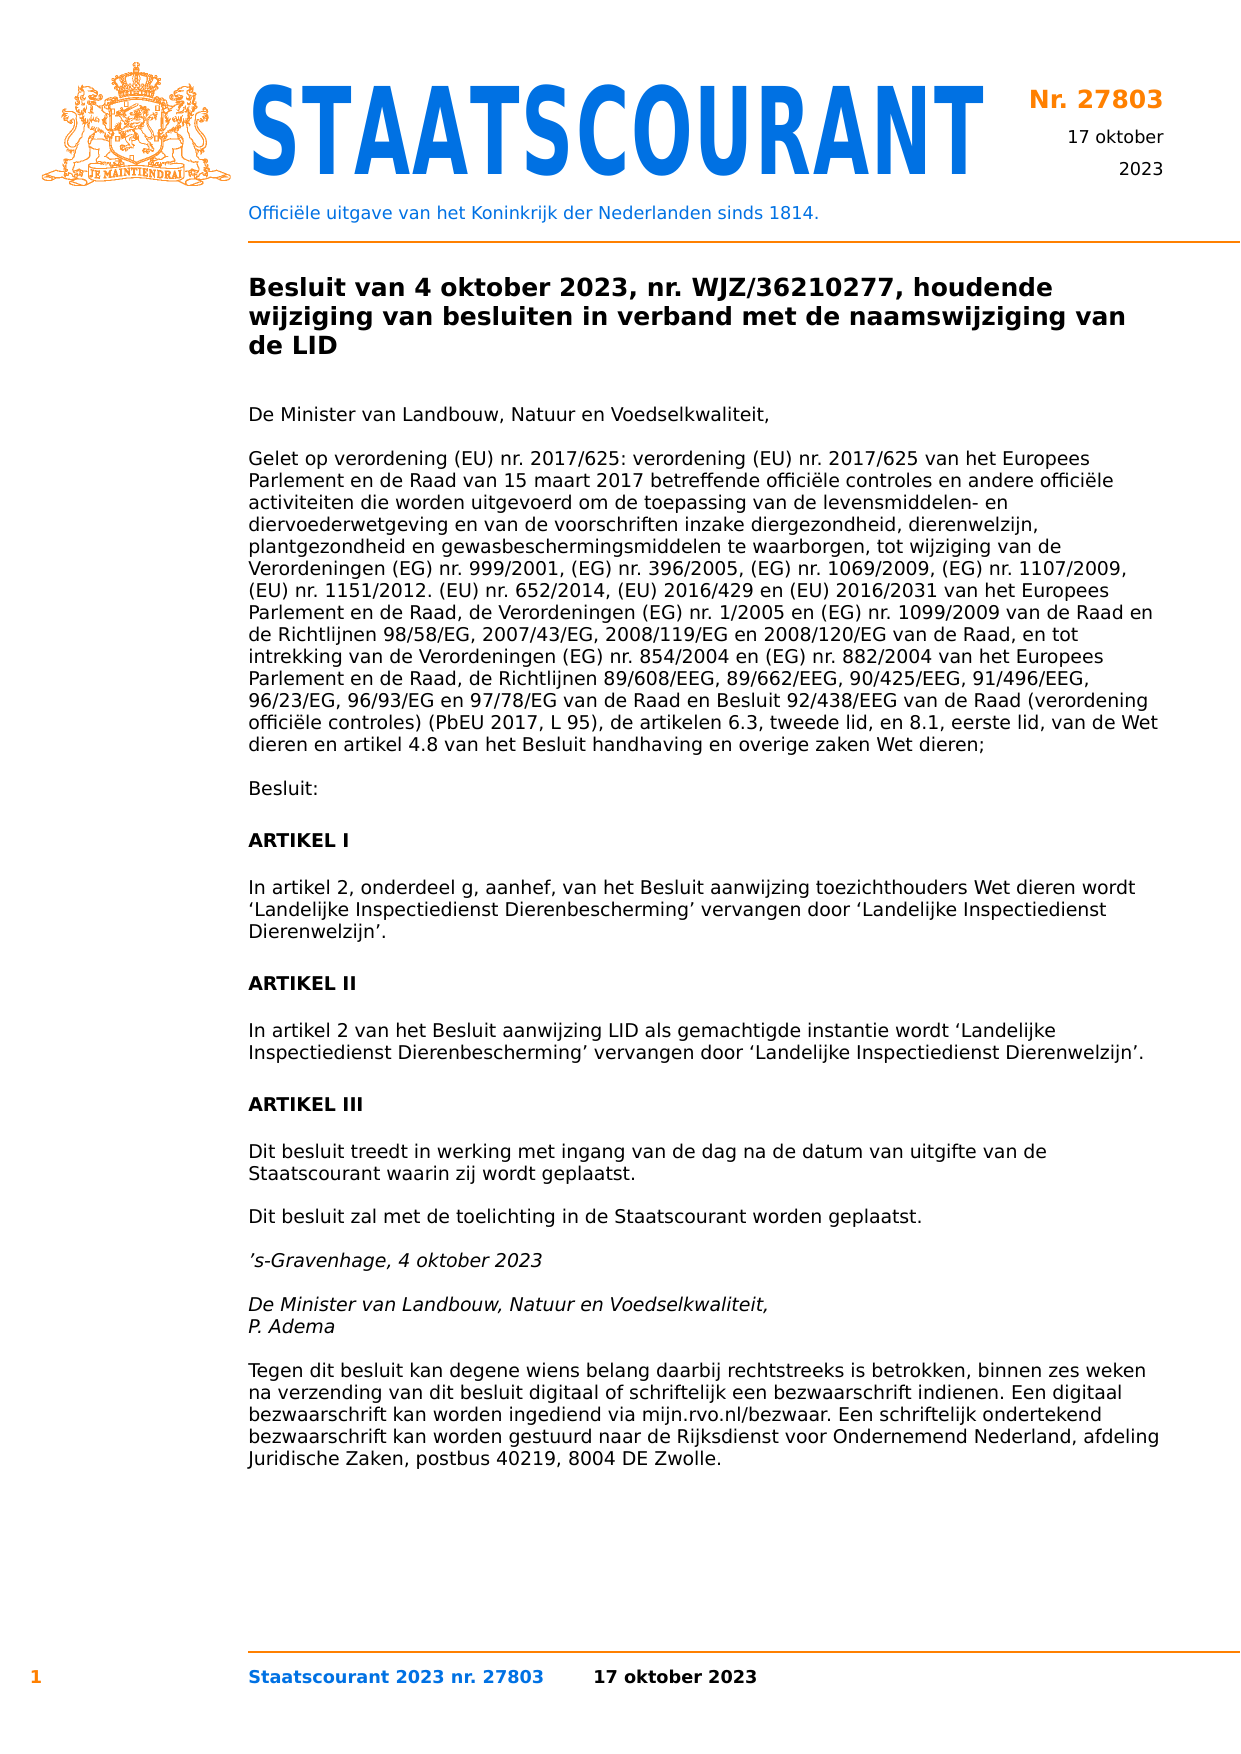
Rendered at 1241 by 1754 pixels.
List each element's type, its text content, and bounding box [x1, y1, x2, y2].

text Dit besluit zal met de toelichting in de Staatscourant worden geplaatst. [248, 1206, 1163, 1228]
text Besluit: [248, 778, 1163, 800]
text In artikel 2, onderdeel g, aanhef, van het Besluit aanwijzing toezichthouders Wet dieren wordt ‘Landelijke Inspectiedienst Dierenbescherming’ vervangen door ‘Landelijke Inspectiedienst Dierenwelzijn’. [248, 877, 1163, 943]
subtitle ARTIKEL II [248, 973, 1163, 994]
table_cell 2023 [998, 153, 1240, 203]
text In artikel 2 van het Besluit aanwijzing LID als gemachtigde instantie wordt ‘Landelijke Inspectiedienst Dierenbescherming’ vervangen door ‘Landelijke Inspectiedienst Dierenwelzijn’. [248, 1019, 1163, 1063]
picture [41, 62, 231, 186]
table_cell Officiële uitgave van het Koninkrijk der Nederlanden sinds 1814. [248, 203, 1240, 241]
text De Minister van Landbouw, Natuur en Voedselkwaliteit, [248, 404, 1163, 426]
text De Minister van Landbouw, Natuur en Voedselkwaliteit, P. Adema [248, 1294, 1163, 1338]
subtitle ARTIKEL III [248, 1093, 1163, 1116]
table_header [25, 62, 248, 241]
table_cell 17 oktober [998, 121, 1240, 153]
subtitle ARTIKEL I [248, 830, 1163, 852]
table_header STAATSCOURANT [248, 62, 998, 203]
text Tegen dit besluit kan degene wiens belang daarbij rechtstreeks is betrokken, binnen zes weken na verzending van dit besluit digitaal of schriftelijk een bezwaarschrift indienen. Een digitaal bezwaarschrift kan worden ingediend via mijn.rvo.nl/bezwaar. Een schriftelijk ondertekend bezwaarschrift kan worden gestuurd naar de Rijksdienst voor Ondernemend Nederland, afdeling Juridische Zaken, postbus 40219, 8004 DE Zwolle. [248, 1360, 1163, 1470]
text ’s-Gravenhage, 4 oktober 2023 [248, 1250, 1163, 1272]
subtitle Besluit van 4 oktober 2023, nr. WJZ/36210277, houdende wijziging van besluiten in verband met de naamswijziging van de LID [248, 273, 1163, 361]
table_header Nr. 27803 [998, 62, 1240, 121]
text Dit besluit treedt in werking met ingang van de dag na de datum van uitgifte van de Staatscourant waarin zij wordt geplaatst. [248, 1141, 1163, 1184]
text Gelet op verordening (EU) nr. 2017/625: verordening (EU) nr. 2017/625 van het Europees Parlement en de Raad van 15 maart 2017 betreffende officiële controles en andere officiële activiteiten die worden uitgevoerd om de toepassing van de levensmiddelen- en diervoederwetgeving en van de voorschriften inzake diergezondheid, dierenwelzijn, plantgezondheid en gewasbeschermingsmiddelen te waarborgen, tot wijziging van de Verordeningen (EG) nr. 999/2001, (EG) nr. 396/2005, (EG) nr. 1069/2009, (EG) nr. 1107/2009, (EU) nr. 1151/2012. (EU) nr. 652/2014, (EU) 2016/429 en (EU) 2016/2031 van het Europees Parlement en de Raad, de Verordeningen (EG) nr. 1/2005 en (EG) nr. 1099/2009 van de Raad en de Richtlijnen 98/58/EG, 2007/43/EG, 2008/119/EG en 2008/120/EG van de Raad, en tot intrekking van de Verordeningen (EG) nr. 854/2004 en (EG) nr. 882/2004 van het Europees Parlement en de Raad, de Richtlijnen 89/608/EEG, 89/662/EEG, 90/425/EEG, 91/496/EEG, 96/23/EG, 96/93/EG en 97/78/EG van de Raad en Besluit 92/438/EEG van de Raad (verordening officiële controles) (PbEU 2017, L 95), de artikelen 6.3, tweede lid, en 8.1, eerste lid, van de Wet dieren en artikel 4.8 van het Besluit handhaving en overige zaken Wet dieren; [248, 448, 1163, 756]
